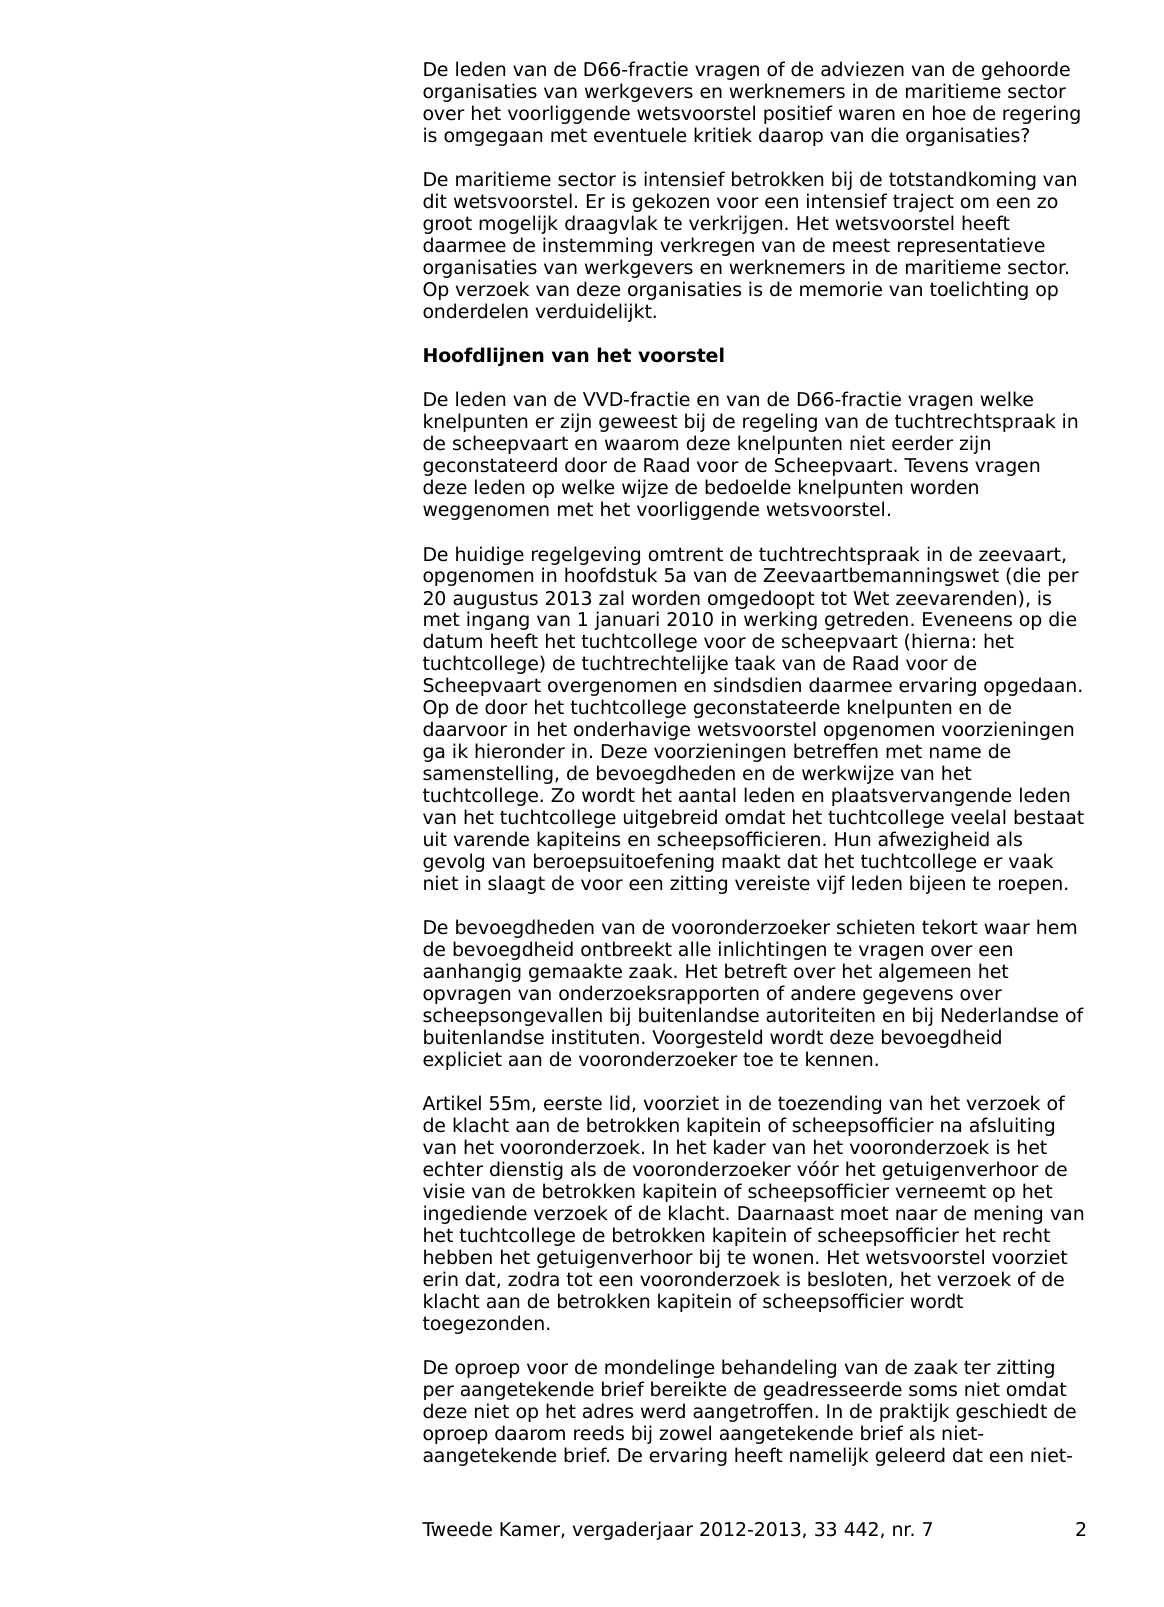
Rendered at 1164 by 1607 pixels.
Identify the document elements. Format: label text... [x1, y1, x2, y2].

text Artikel 55m, eerste lid, voorziet in de toezending van het verzoek of de klacht aan de betrokken kapitein of scheepsofficier na afsluiting van het vooronderzoek. In het kader van het vooronderzoek is het echter dienstig als de vooronderzoeker vóór het getuigenverhoor de visie van de betrokken kapitein of scheepsofficier verneemt op het ingediende verzoek of de klacht. Daarnaast moet naar de mening van het tuchtcollege de betrokken kapitein of scheepsofficier het recht hebben het getuigenverhoor bij te wonen. Het wetsvoorstel voorziet erin dat, zodra tot een vooronderzoek is besloten, het verzoek of de klacht aan de betrokken kapitein of scheepsofficier wordt toegezonden. [422, 1093, 1087, 1335]
text De oproep voor de mondelinge behandeling van de zaak ter zitting per aangetekende brief bereikte de geadresseerde soms niet omdat deze niet op het adres werd aangetroffen. In de praktijk geschiedt de oproep daarom reeds bij zowel aangetekende brief als niet-aangetekende brief. De ervaring heeft namelijk geleerd dat een niet- [422, 1357, 1087, 1467]
text De leden van de D66-fractie vragen of de adviezen van de gehoorde organisaties van werkgevers en werknemers in de maritieme sector over het voorliggende wetsvoorstel positief waren en hoe de regering is omgegaan met eventuele kritiek daarop van die organisaties? [422, 59, 1087, 147]
text De leden van de VVD-fractie en van de D66-fractie vragen welke knelpunten er zijn geweest bij de regeling van de tuchtrechtspraak in de scheepvaart en waarom deze knelpunten niet eerder zijn geconstateerd door de Raad voor de Scheepvaart. Tevens vragen deze leden op welke wijze de bedoelde knelpunten worden weggenomen met het voorliggende wetsvoorstel. [422, 389, 1087, 521]
text De huidige regelgeving omtrent de tuchtrechtspraak in de zeevaart, opgenomen in hoofdstuk 5a van de Zeevaartbemanningswet (die per 20 augustus 2013 zal worden omgedoopt tot Wet zeevarenden), is met ingang van 1 januari 2010 in werking getreden. Eveneens op die datum heeft het tuchtcollege voor de scheepvaart (hierna: het tuchtcollege) de tuchtrechtelijke taak van de Raad voor de Scheepvaart overgenomen en sindsdien daarmee ervaring opgedaan. Op de door het tuchtcollege geconstateerde knelpunten en de daarvoor in het onderhavige wetsvoorstel opgenomen voorzieningen ga ik hieronder in. Deze voorzieningen betreffen met name de samenstelling, de bevoegdheden en de werkwijze van het tuchtcollege. Zo wordt het aantal leden en plaatsvervangende leden van het tuchtcollege uitgebreid omdat het tuchtcollege veelal bestaat uit varende kapiteins en scheepsofficieren. Hun afwezigheid als gevolg van beroepsuitoefening maakt dat het tuchtcollege er vaak niet in slaagt de voor een zitting vereiste vijf leden bijeen te roepen. [422, 543, 1087, 895]
text De bevoegdheden van de vooronderzoeker schieten tekort waar hem de bevoegdheid ontbreekt alle inlichtingen te vragen over een aanhangig gemaakte zaak. Het betreft over het algemeen het opvragen van onderzoeksrapporten of andere gegevens over scheepsongevallen bij buitenlandse autoriteiten en bij Nederlandse of buitenlandse instituten. Voorgesteld wordt deze bevoegdheid expliciet aan de vooronderzoeker toe te kennen. [422, 917, 1087, 1071]
text De maritieme sector is intensief betrokken bij de totstandkoming van dit wetsvoorstel. Er is gekozen voor een intensief traject om een zo groot mogelijk draagvlak te verkrijgen. Het wetsvoorstel heeft daarmee de instemming verkregen van de meest representatieve organisaties van werkgevers en werknemers in de maritieme sector. Op verzoek van deze organisaties is de memorie van toelichting op onderdelen verduidelijkt. [422, 169, 1087, 323]
subtitle Hoofdlijnen van het voorstel [422, 345, 1087, 367]
